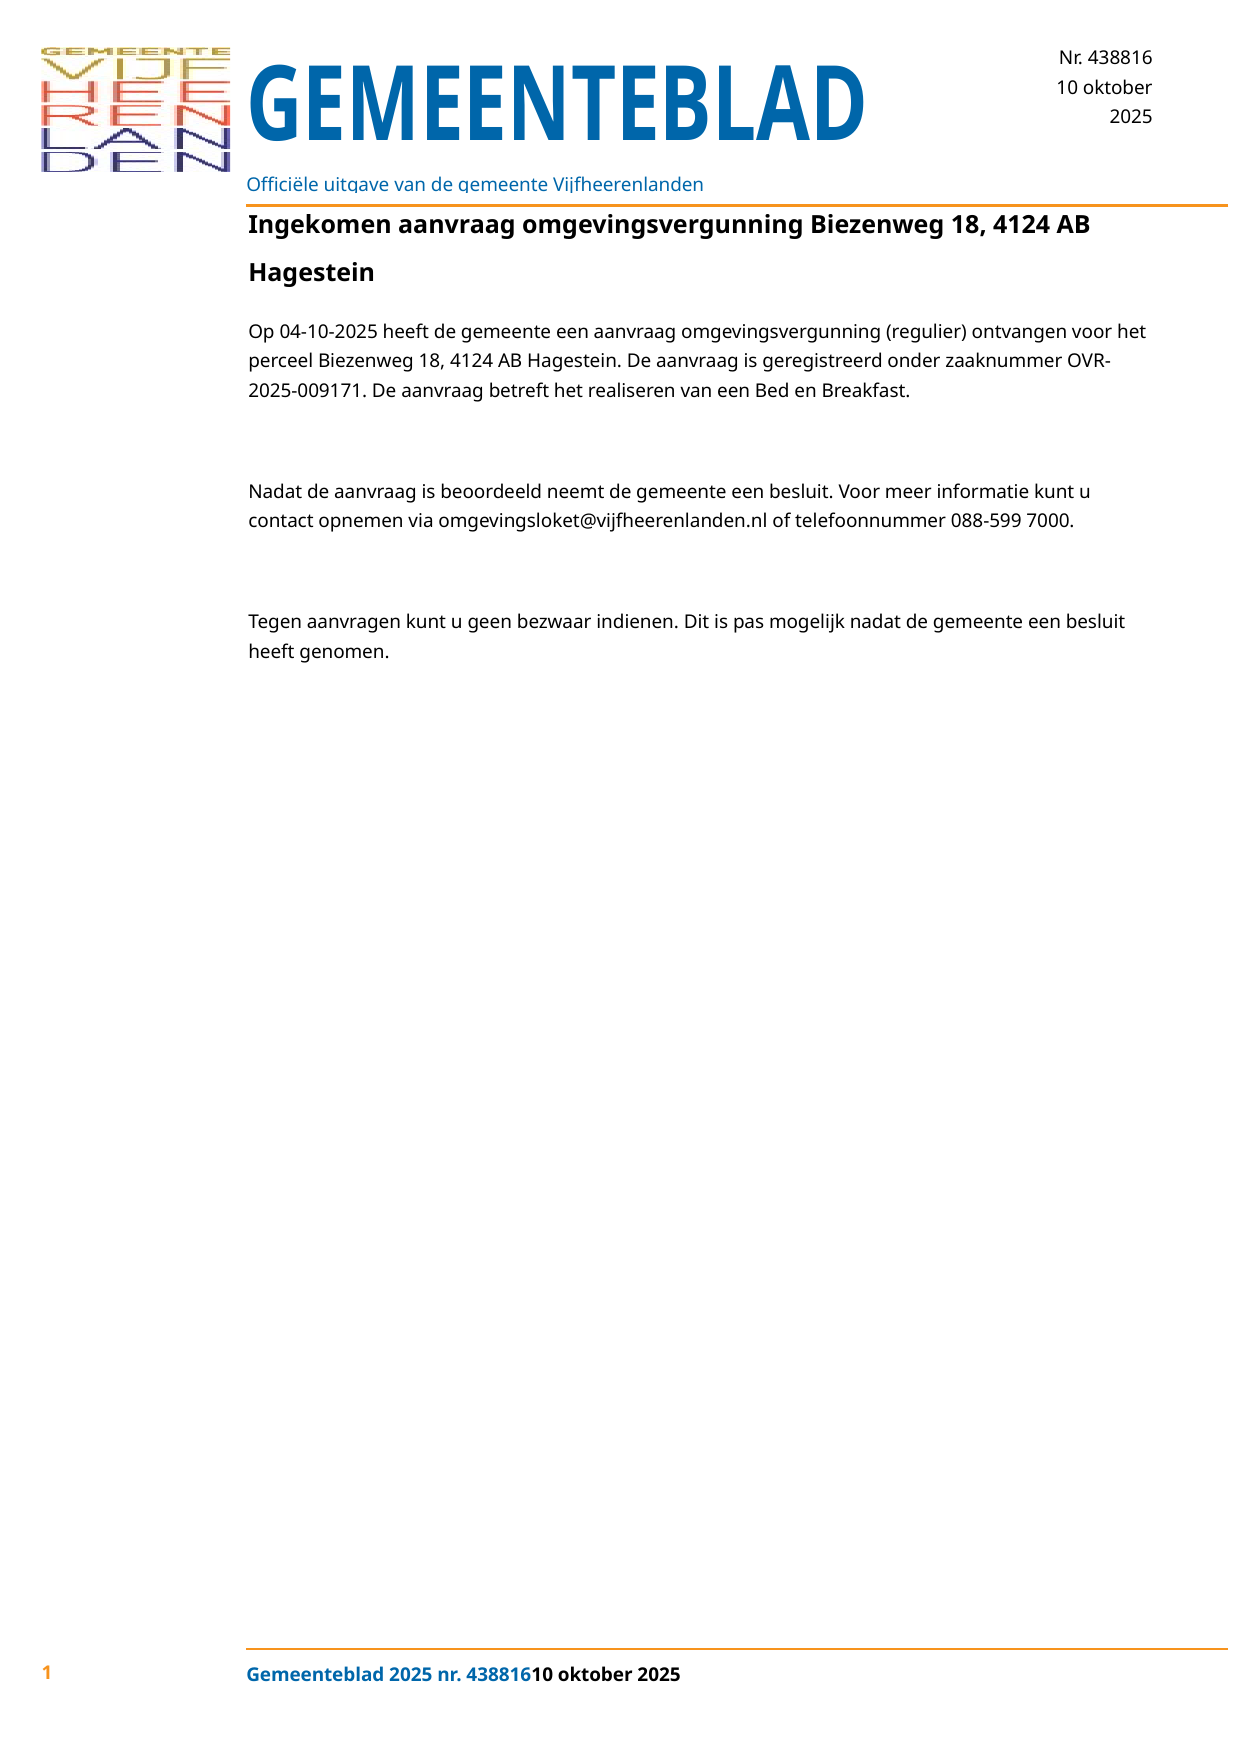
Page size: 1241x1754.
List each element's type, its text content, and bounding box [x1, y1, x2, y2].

text Ingekomen aanvraag omgevingsvergunning Biezenweg 18, 4124 AB Hagestein [248, 207, 1152, 288]
text Op 04-10-2025 heeft de gemeente een aanvraag omgevingsvergunning (regulier) ontvangen voor het perceel Biezenweg 18, 4124 AB Hagestein. De aanvraag is geregistreerd onder zaaknummer OVR-2025-009171. De aanvraag betreft het realiseren van een Bed en Breakfast. [248, 318, 1152, 403]
text Tegen aanvragen kunt u geen bezwaar indienen. Dit is pas mogelijk nadat de gemeente een besluit heeft genomen. [248, 608, 1152, 664]
text Nadat de aanvraag is beoordeeld neemt de gemeente een besluit. Voor meer informatie kunt u contact opnemen via omgevingsloket@vijfheerenlanden.nl of telefoonnummer 088-599 7000. [248, 478, 1152, 533]
picture [41, 47, 231, 172]
